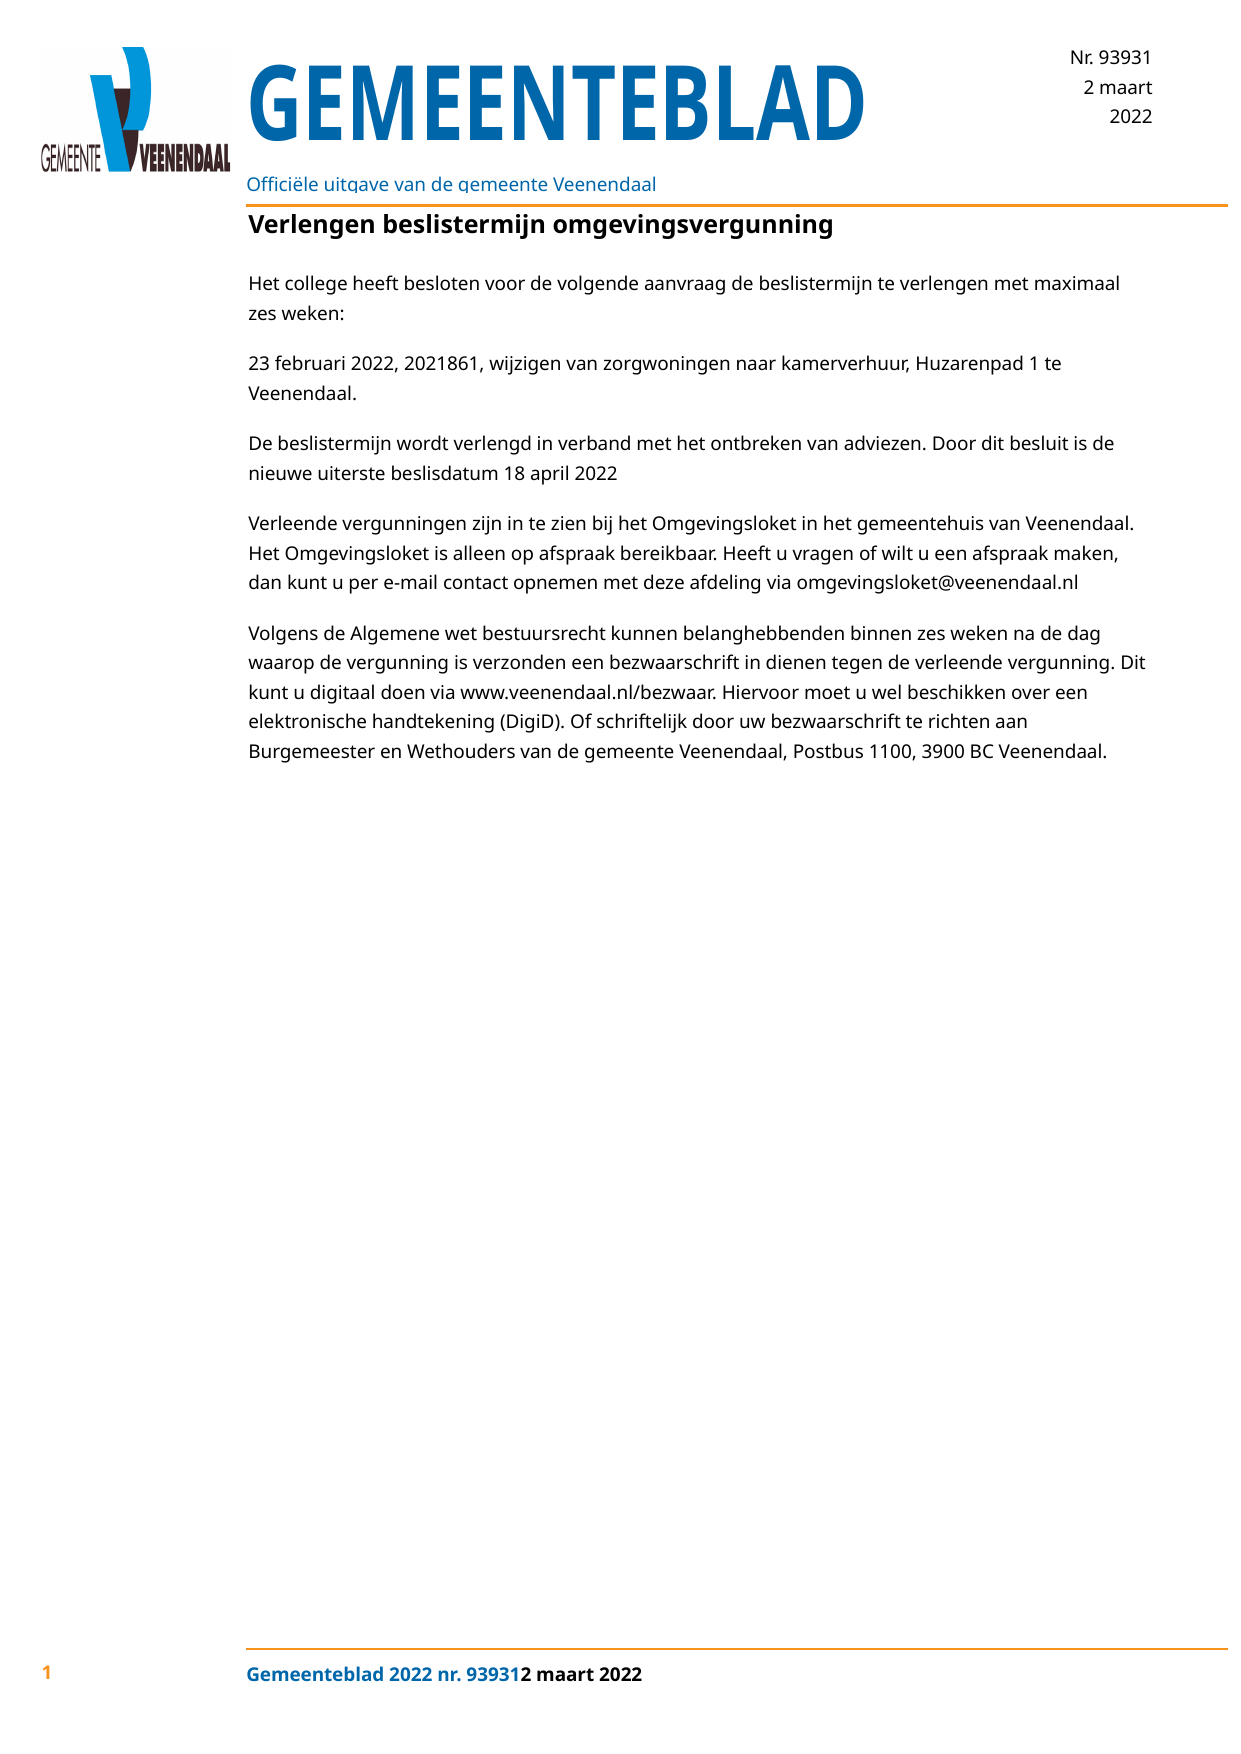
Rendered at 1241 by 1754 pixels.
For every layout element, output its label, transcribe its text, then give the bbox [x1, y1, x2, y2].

text Verleende vergunningen zijn in te zien bij het Omgevingsloket in het gemeentehuis van Veenendaal. Het Omgevingsloket is alleen op afspraak bereikbaar. Heeft u vragen of wilt u een afspraak maken, dan kunt u per e-mail contact opnemen met deze afdeling via omgevingsloket@veenendaal.nl [248, 510, 1152, 595]
picture [41, 47, 130, 172]
text 23 februari 2022, 2021861, wijzigen van zorgwoningen naar kamerverhuur, Huzarenpad 1 te Veenendaal. [248, 350, 1152, 406]
text Volgens de Algemene wet bestuursrecht kunnen belanghebbenden binnen zes weken na de dag waarop de vergunning is verzonden een bezwaarschrift in dienen tegen de verleende vergunning. Dit kunt u digitaal doen via www.veenendaal.nl/bezwaar. Hiervoor moet u wel beschikken over een elektronische handtekening (DigiD). Of schriftelijk door uw bezwaarschrift te richten aan Burgemeester en Wethouders van de gemeente Veenendaal, Postbus 1100, 3900 BC Veenendaal. [248, 620, 1152, 764]
text Verlengen beslistermijn omgevingsvergunning [248, 207, 1152, 241]
picture [123, 47, 231, 172]
text De beslistermijn wordt verlengd in verband met het ontbreken van adviezen. Door dit besluit is de nieuwe uiterste beslisdatum 18 april 2022 [248, 430, 1152, 486]
text Het college heeft besloten voor de volgende aanvraag de beslistermijn te verlengen met maximaal zes weken: [248, 270, 1152, 326]
